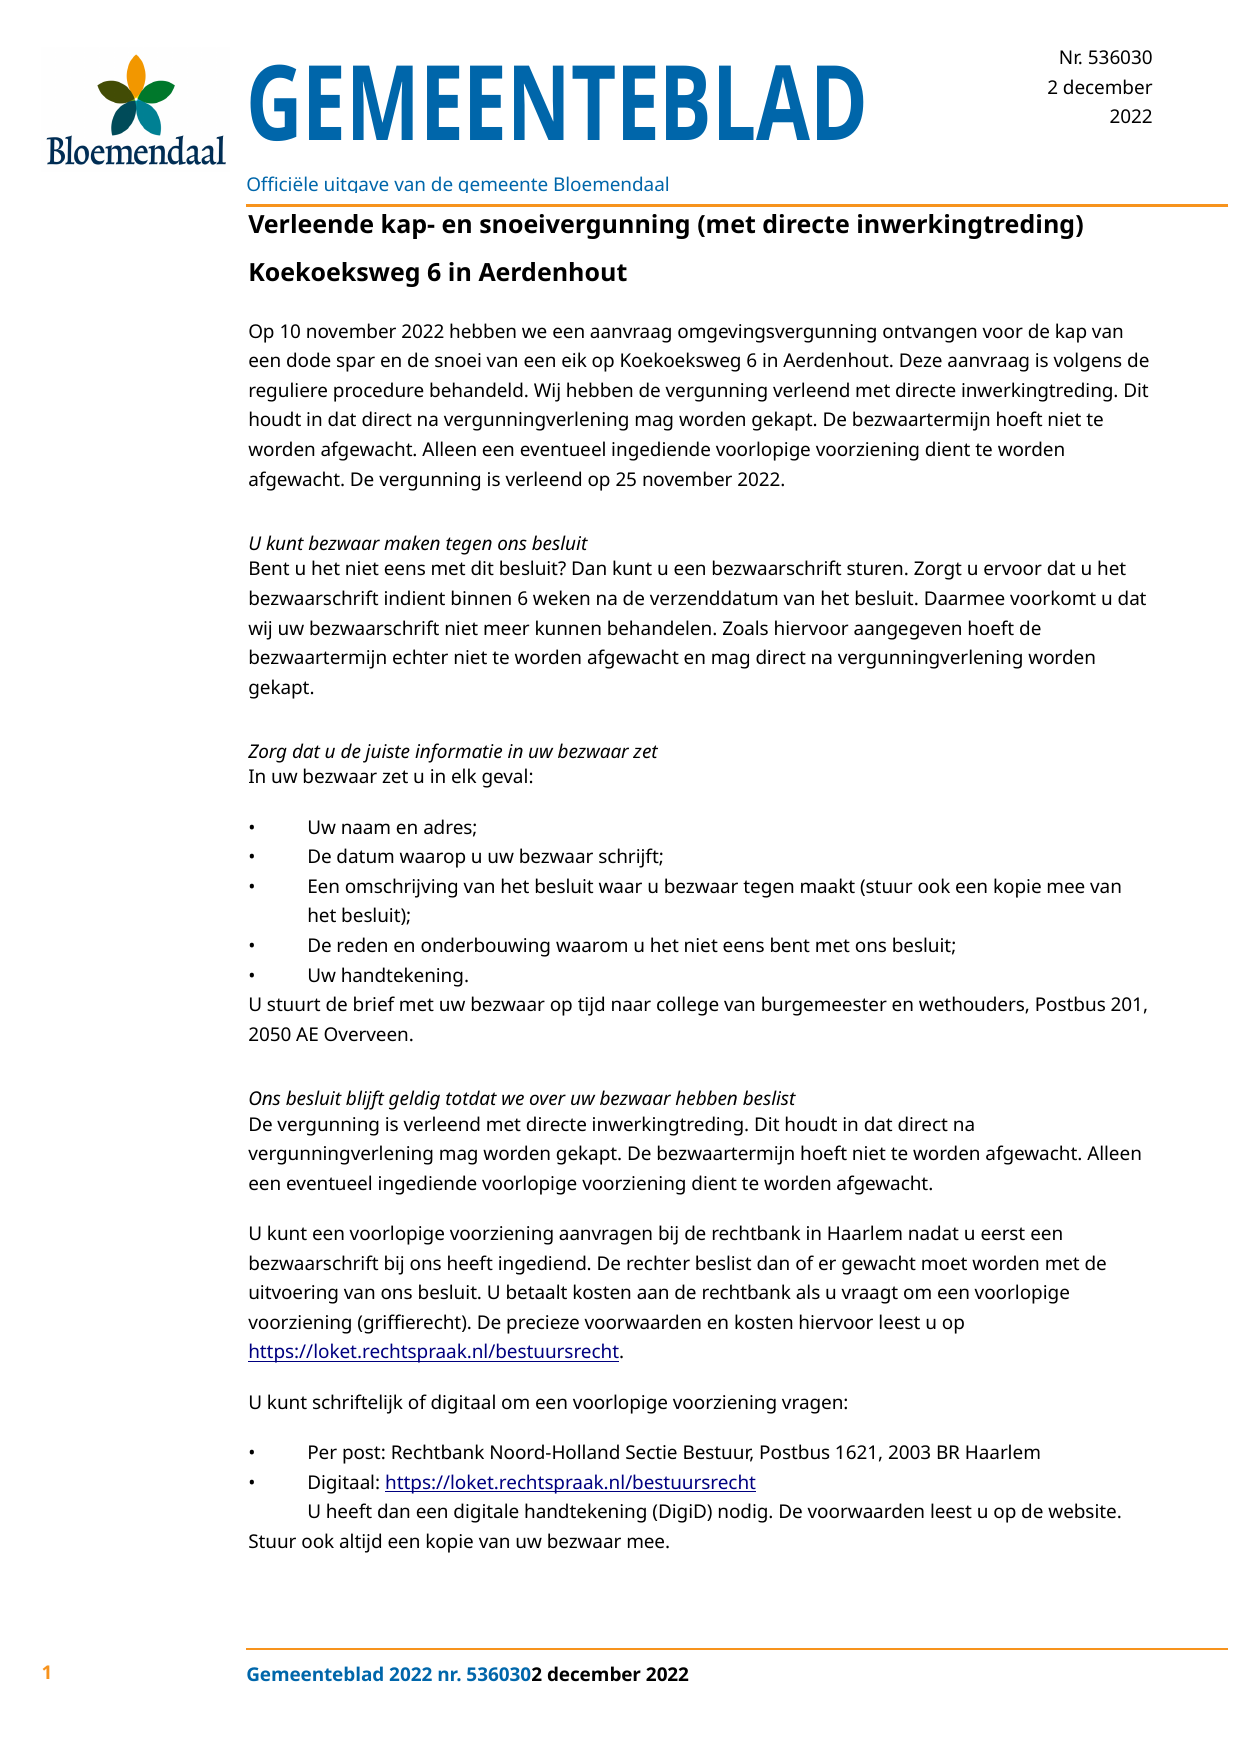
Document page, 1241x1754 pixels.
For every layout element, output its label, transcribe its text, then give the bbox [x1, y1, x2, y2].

picture [41, 47, 231, 172]
text De vergunning is verleend met directe inwerkingtreding. Dit houdt in dat direct na vergunningverlening mag worden gekapt. De bezwaartermijn hoeft niet te worden afgewacht. Alleen een eventueel ingediende voorlopige voorziening dient te worden afgewacht. [248, 1111, 1152, 1196]
list De reden en onderbouwing waarom u het niet eens bent met ons besluit; [248, 932, 1152, 958]
text Op 10 november 2022 hebben we een aanvraag omgevingsvergunning ontvangen voor de kap van een dode spar en de snoei van een eik op Koekoeksweg 6 in Aerdenhout. Deze aanvraag is volgens de reguliere procedure behandeld. Wij hebben de vergunning verleend met directe inwerkingtreding. Dit houdt in dat direct na vergunningverlening mag worden gekapt. De bezwaartermijn hoeft niet te worden afgewacht. Alleen een eventueel ingediende voorlopige voorziening dient te worden afgewacht. De vergunning is verleend op 25 november 2022. [248, 318, 1152, 492]
list De datum waarop u uw bezwaar schrijft; [248, 843, 1152, 869]
text Verleende kap- en snoeivergunning (met directe inwerkingtreding) Koekoeksweg 6 in Aerdenhout [248, 207, 1152, 288]
list Uw naam en adres; [248, 814, 1152, 840]
text Ons besluit blijft geldig totdat we over uw bezwaar hebben beslist [248, 1085, 1152, 1111]
text U kunt schriftelijk of digitaal om een voorlopige voorziening vragen: [248, 1389, 1152, 1415]
text Zorg dat u de juiste informatie in uw bezwaar zet [248, 738, 1152, 763]
text U kunt bezwaar maken tegen ons besluit [248, 530, 1152, 556]
text Bent u het niet eens met dit besluit? Dan kunt u een bezwaarschrift sturen. Zorgt u ervoor dat u het bezwaarschrift indient binnen 6 weken na de verzenddatum van het besluit. Daarmee voorkomt u dat wij uw bezwaarschrift niet meer kunnen behandelen. Zoals hiervoor aangegeven hoeft de bezwaartermijn echter niet te worden afgewacht en mag direct na vergunningverlening worden gekapt. [248, 556, 1152, 699]
list U heeft dan een digitale handtekening (DigiD) nodig. De voorwaarden leest u op de website. [248, 1499, 1152, 1524]
list Een omschrijving van het besluit waar u bezwaar tegen maakt (stuur ook een kopie mee van het besluit); [248, 873, 1152, 928]
text U kunt een voorlopige voorziening aanvragen bij de rechtbank in Haarlem nadat u eerst een bezwaarschrift bij ons heeft ingediend. De rechter beslist dan of er gewacht moet worden met de uitvoering van ons besluit. U betaalt kosten aan de rechtbank als u vraagt om een voorlopige voorziening (griffierecht). De precieze voorwaarden en kosten hiervoor leest u op https://loket.rechtspraak.nl/bestuursrecht. [248, 1220, 1152, 1364]
text U stuurt de brief met uw bezwaar op tijd naar college van burgemeester en wethouders, Postbus 201, 2050 AE Overveen. [248, 991, 1152, 1047]
list Per post: Rechtbank Noord-Holland Sectie Bestuur, Postbus 1621, 2003 BR Haarlem [248, 1439, 1152, 1465]
list Digitaal: https://loket.rechtspraak.nl/bestuursrecht [248, 1469, 1152, 1495]
text Stuur ook altijd een kopie van uw bezwaar mee. [248, 1528, 1152, 1554]
text In uw bezwaar zet u in elk geval: [248, 763, 1152, 789]
list Uw handtekening. [248, 962, 1152, 988]
